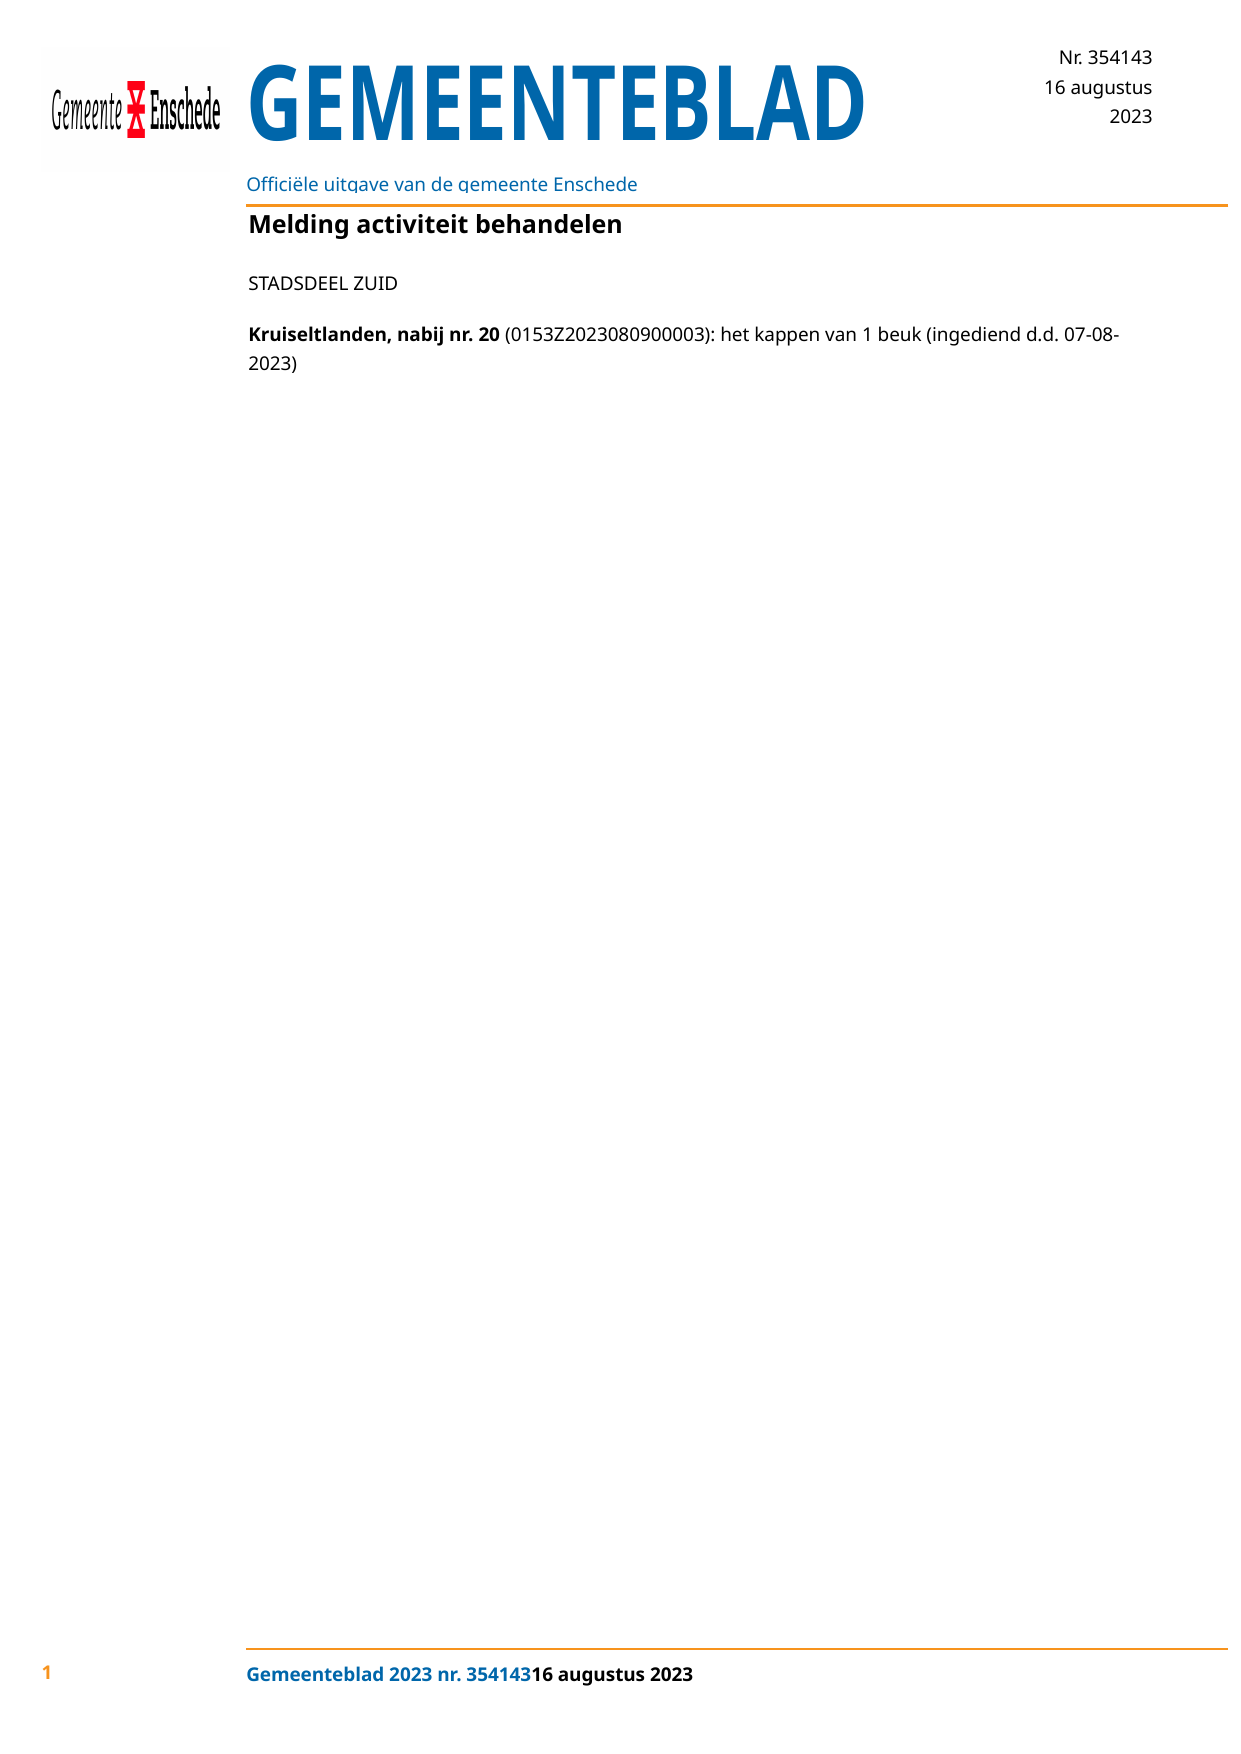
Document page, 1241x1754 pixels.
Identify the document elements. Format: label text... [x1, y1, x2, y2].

picture [41, 47, 231, 172]
text Kruiseltlanden, nabij nr. 20 (0153Z2023080900003): het kappen van 1 beuk (ingediend d.d. 07-08-2023) [248, 321, 1152, 376]
text STADSDEEL ZUID [248, 270, 1152, 296]
text Melding activiteit behandelen [248, 207, 1152, 241]
